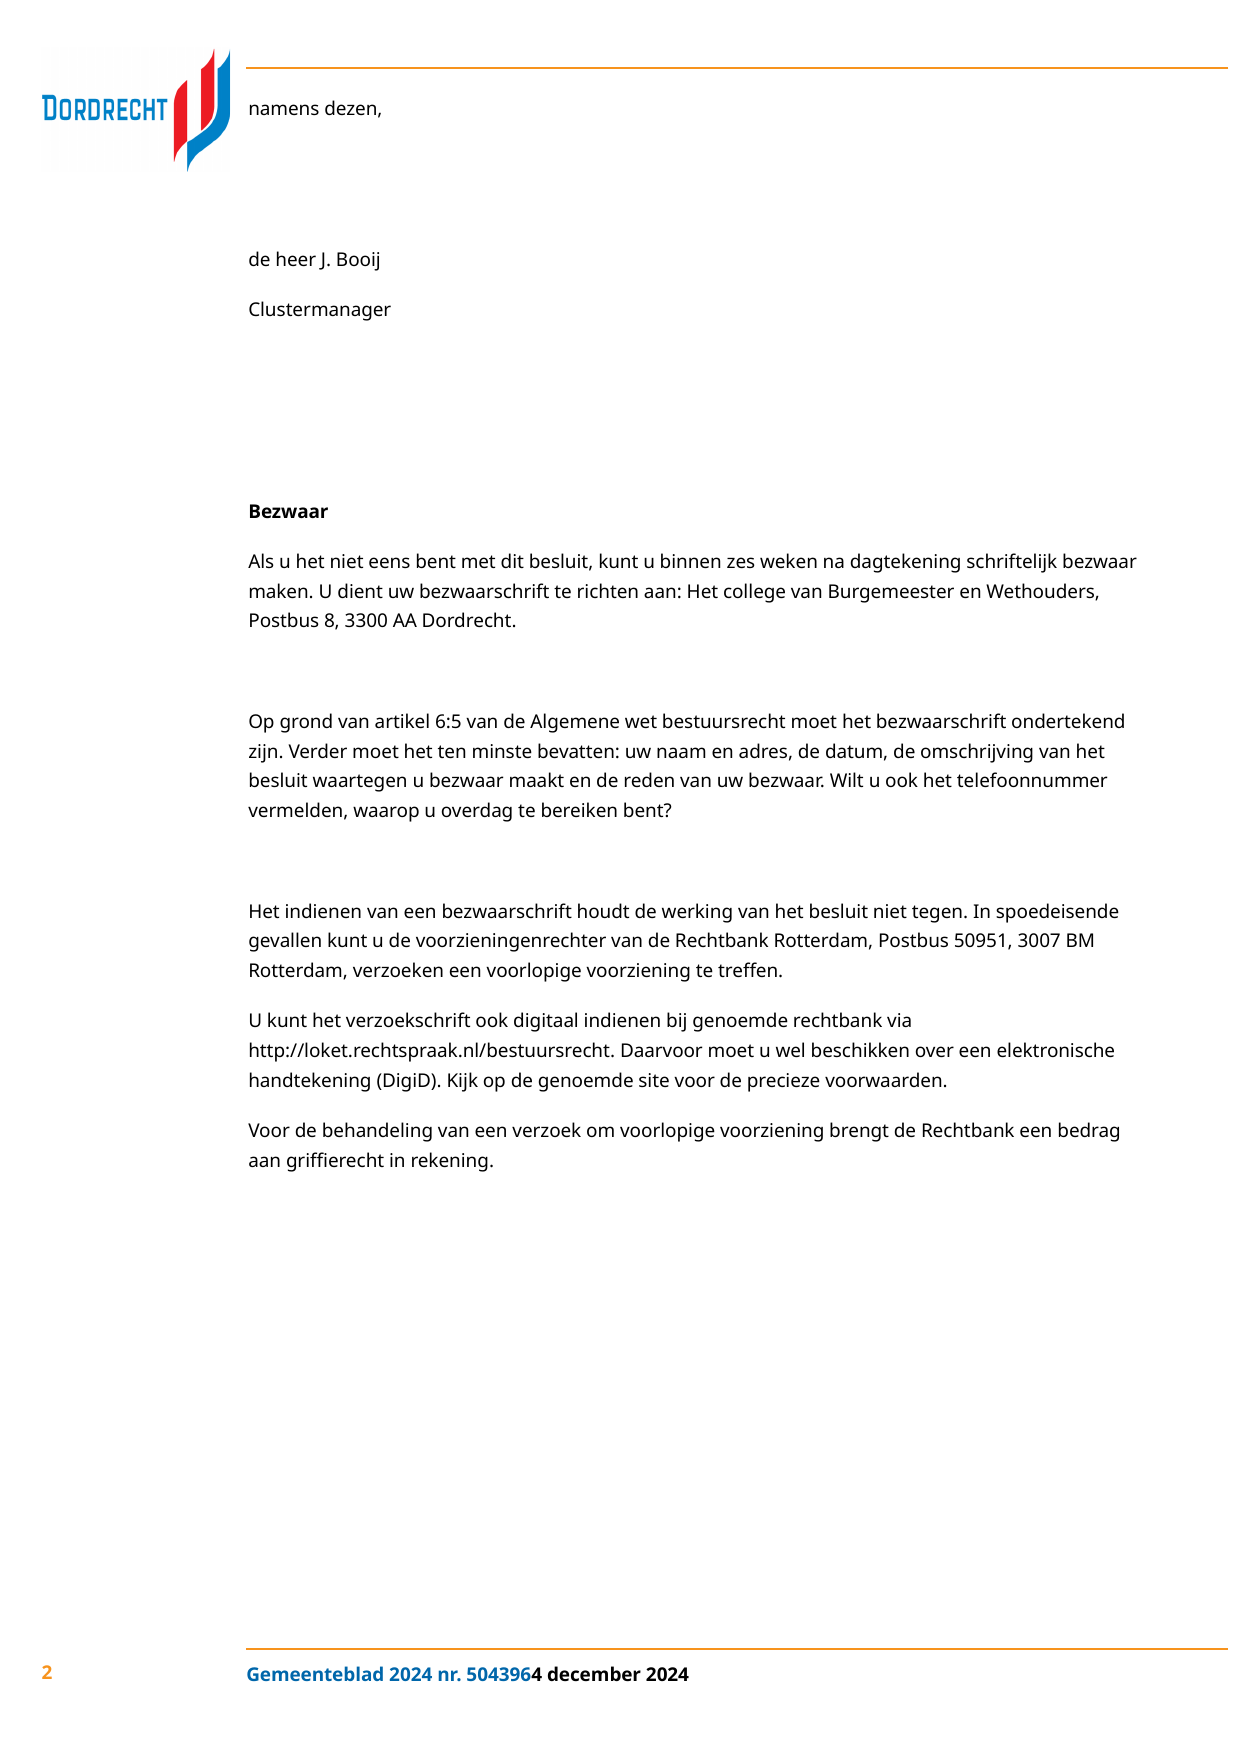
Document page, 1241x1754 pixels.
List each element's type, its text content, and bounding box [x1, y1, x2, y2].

picture [41, 47, 231, 172]
text Op grond van artikel 6:5 van de Algemene wet bestuursrecht moet het bezwaarschrift ondertekend zijn. Verder moet het ten minste bevatten: uw naam en adres, de datum, de omschrijving van het besluit waartegen u bezwaar maakt en de reden van uw bezwaar. Wilt u ook het telefoonnummer vermelden, waarop u overdag te bereiken bent? [248, 708, 1152, 823]
text namens dezen, [248, 95, 1152, 121]
text Als u het niet eens bent met dit besluit, kunt u binnen zes weken na dagtekening schriftelijk bezwaar maken. U dient uw bezwaarschrift te richten aan: Het college van Burgemeester en Wethouders, Postbus 8, 3300 AA Dordrecht. [248, 548, 1152, 633]
text Clustermanager [248, 296, 1152, 322]
text Voor de behandeling van een verzoek om voorlopige voorziening brengt de Rechtbank een bedrag aan griffierecht in rekening. [248, 1117, 1152, 1173]
text de heer J. Booij [248, 246, 1152, 272]
text U kunt het verzoekschrift ook digitaal indienen bij genoemde rechtbank via http://loket.rechtspraak.nl/bestuursrecht. Daarvoor moet u wel beschikken over een elektronische handtekening (DigiD). Kijk op de genoemde site voor de precieze voorwaarden. [248, 1008, 1152, 1093]
text Het indienen van een bezwaarschrift houdt de werking van het besluit niet tegen. In spoedeisende gevallen kunt u de voorzieningenrechter van de Rechtbank Rotterdam, Postbus 50951, 3007 BM Rotterdam, verzoeken een voorlopige voorziening te treffen. [248, 898, 1152, 983]
text Bezwaar [248, 498, 1152, 524]
